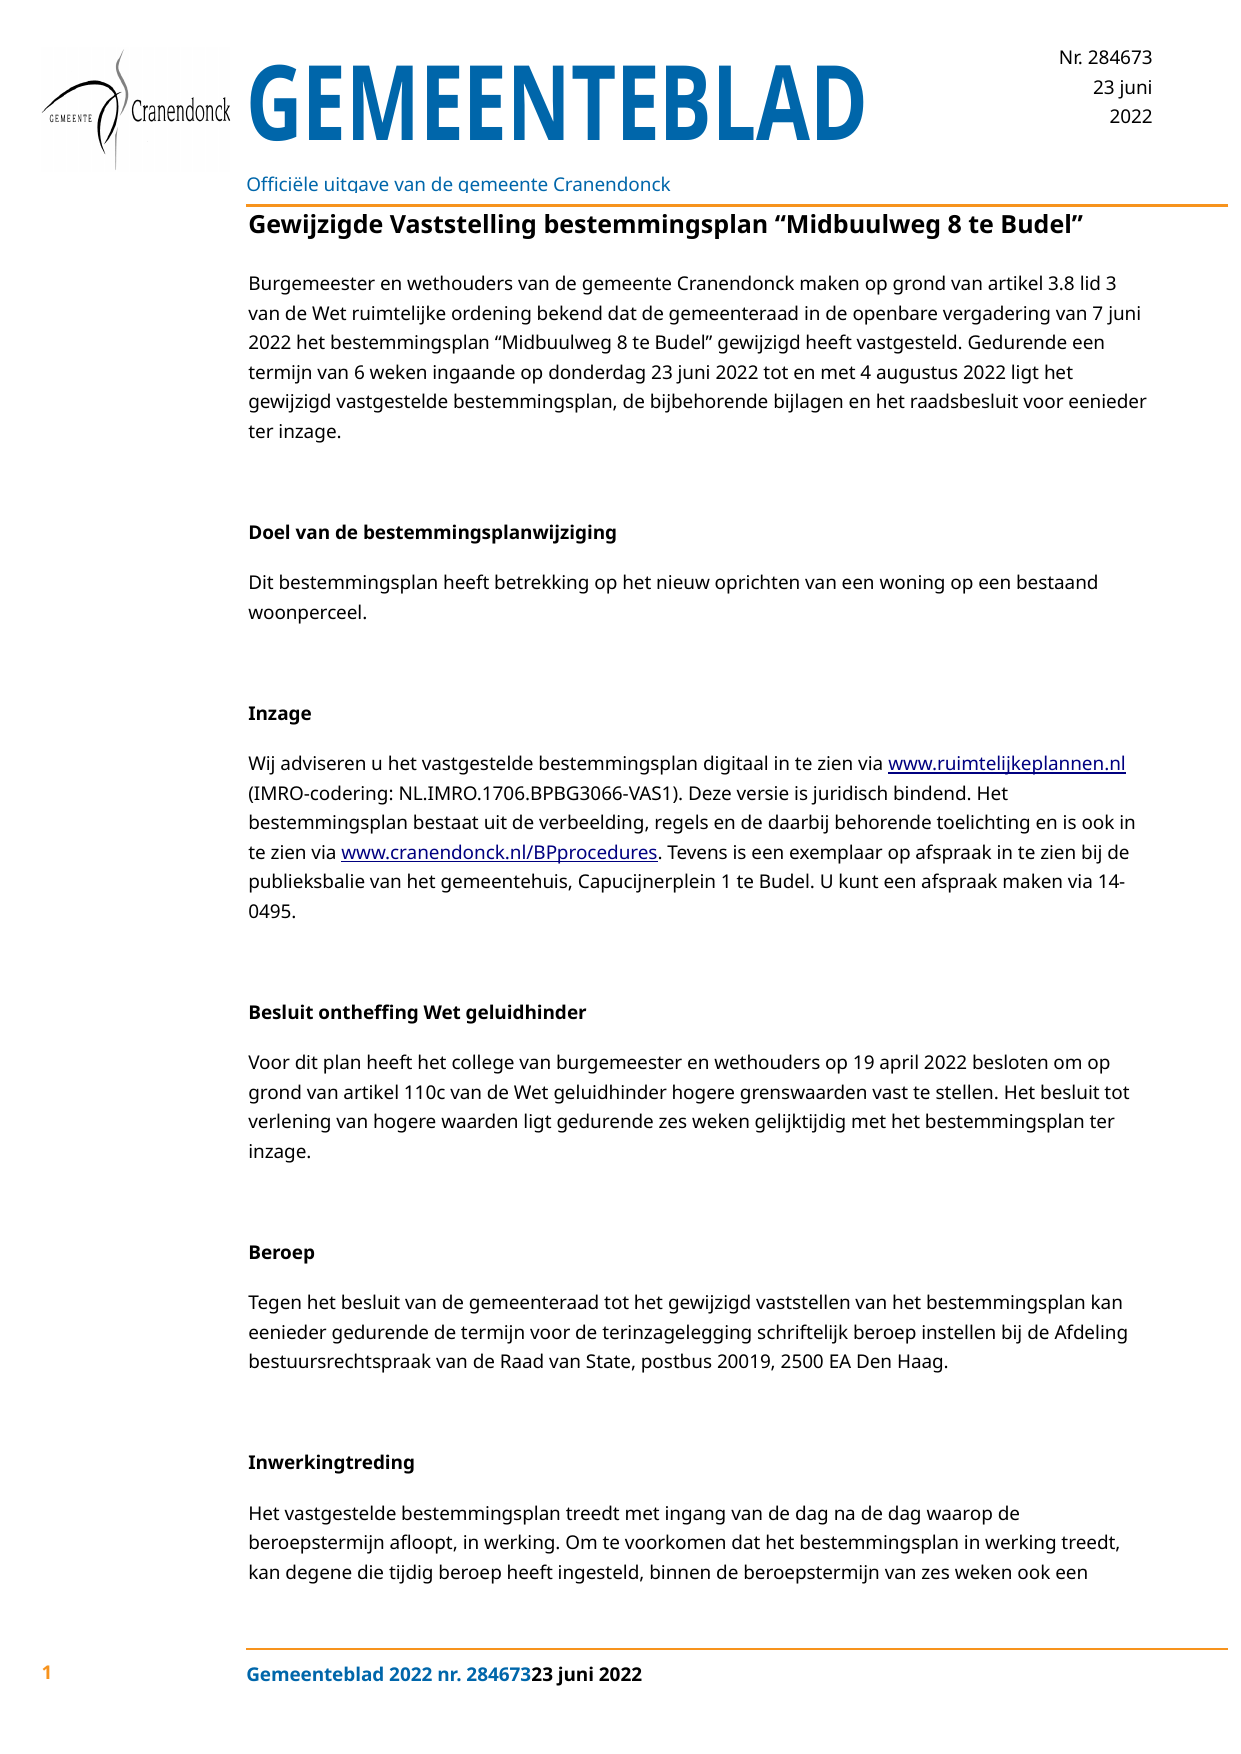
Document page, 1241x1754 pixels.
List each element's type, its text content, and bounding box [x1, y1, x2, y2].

picture [41, 47, 231, 172]
text Gewijzigde Vaststelling bestemmingsplan “Midbuulweg 8 te Budel” [248, 207, 1152, 241]
text Voor dit plan heeft het college van burgemeester en wethouders op 19 april 2022 besloten om op grond van artikel 110c van de Wet geluidhinder hogere grenswaarden vast te stellen. Het besluit tot verlening van hogere waarden ligt gedurende zes weken gelijktijdig met het bestemmingsplan ter inzage. [248, 1049, 1152, 1164]
text Besluit ontheffing Wet geluidhinder [248, 999, 1152, 1025]
text Tegen het besluit van de gemeenteraad tot het gewijzigd vaststellen van het bestemmingsplan kan eenieder gedurende de termijn voor de terinzagelegging schriftelijk beroep instellen bij de Afdeling bestuursrechtspraak van de Raad van State, postbus 20019, 2500 EA Den Haag. [248, 1289, 1152, 1374]
text Beroep [248, 1239, 1152, 1265]
text Het vastgestelde bestemmingsplan treedt met ingang van de dag na de dag waarop de beroepstermijn afloopt, in werking. Om te voorkomen dat het bestemmingsplan in werking treedt, kan degene die tijdig beroep heeft ingesteld, binnen de beroepstermijn van zes weken ook een [248, 1500, 1152, 1585]
text Dit bestemmingsplan heeft betrekking op het nieuw oprichten van een woning op een bestaand woonperceel. [248, 569, 1152, 625]
text Burgemeester en wethouders van de gemeente Cranendonck maken op grond van artikel 3.8 lid 3 van de Wet ruimtelijke ordening bekend dat de gemeenteraad in de openbare vergadering van 7 juni 2022 het bestemmingsplan “Midbuulweg 8 te Budel” gewijzigd heeft vastgesteld. Gedurende een termijn van 6 weken ingaande op donderdag 23 juni 2022 tot en met 4 augustus 2022 ligt het gewijzigd vastgestelde bestemmingsplan, de bijbehorende bijlagen en het raadsbesluit voor eenieder ter inzage. [248, 270, 1152, 444]
text Inzage [248, 700, 1152, 726]
text Doel van de bestemmingsplanwijziging [248, 519, 1152, 545]
text Inwerkingtreding [248, 1449, 1152, 1475]
text Wij adviseren u het vastgestelde bestemmingsplan digitaal in te zien via www.ruimtelijkeplannen.nl (IMRO-codering: NL.IMRO.1706.BPBG3066-VAS1). Deze versie is juridisch bindend. Het bestemmingsplan bestaat uit de verbeelding, regels en de daarbij behorende toelichting en is ook in te zien via www.cranendonck.nl/BPprocedures. Tevens is een exemplaar op afspraak in te zien bij de publieksbalie van het gemeentehuis, Capucijnerplein 1 te Budel. U kunt een afspraak maken via 14-0495. [248, 750, 1152, 924]
